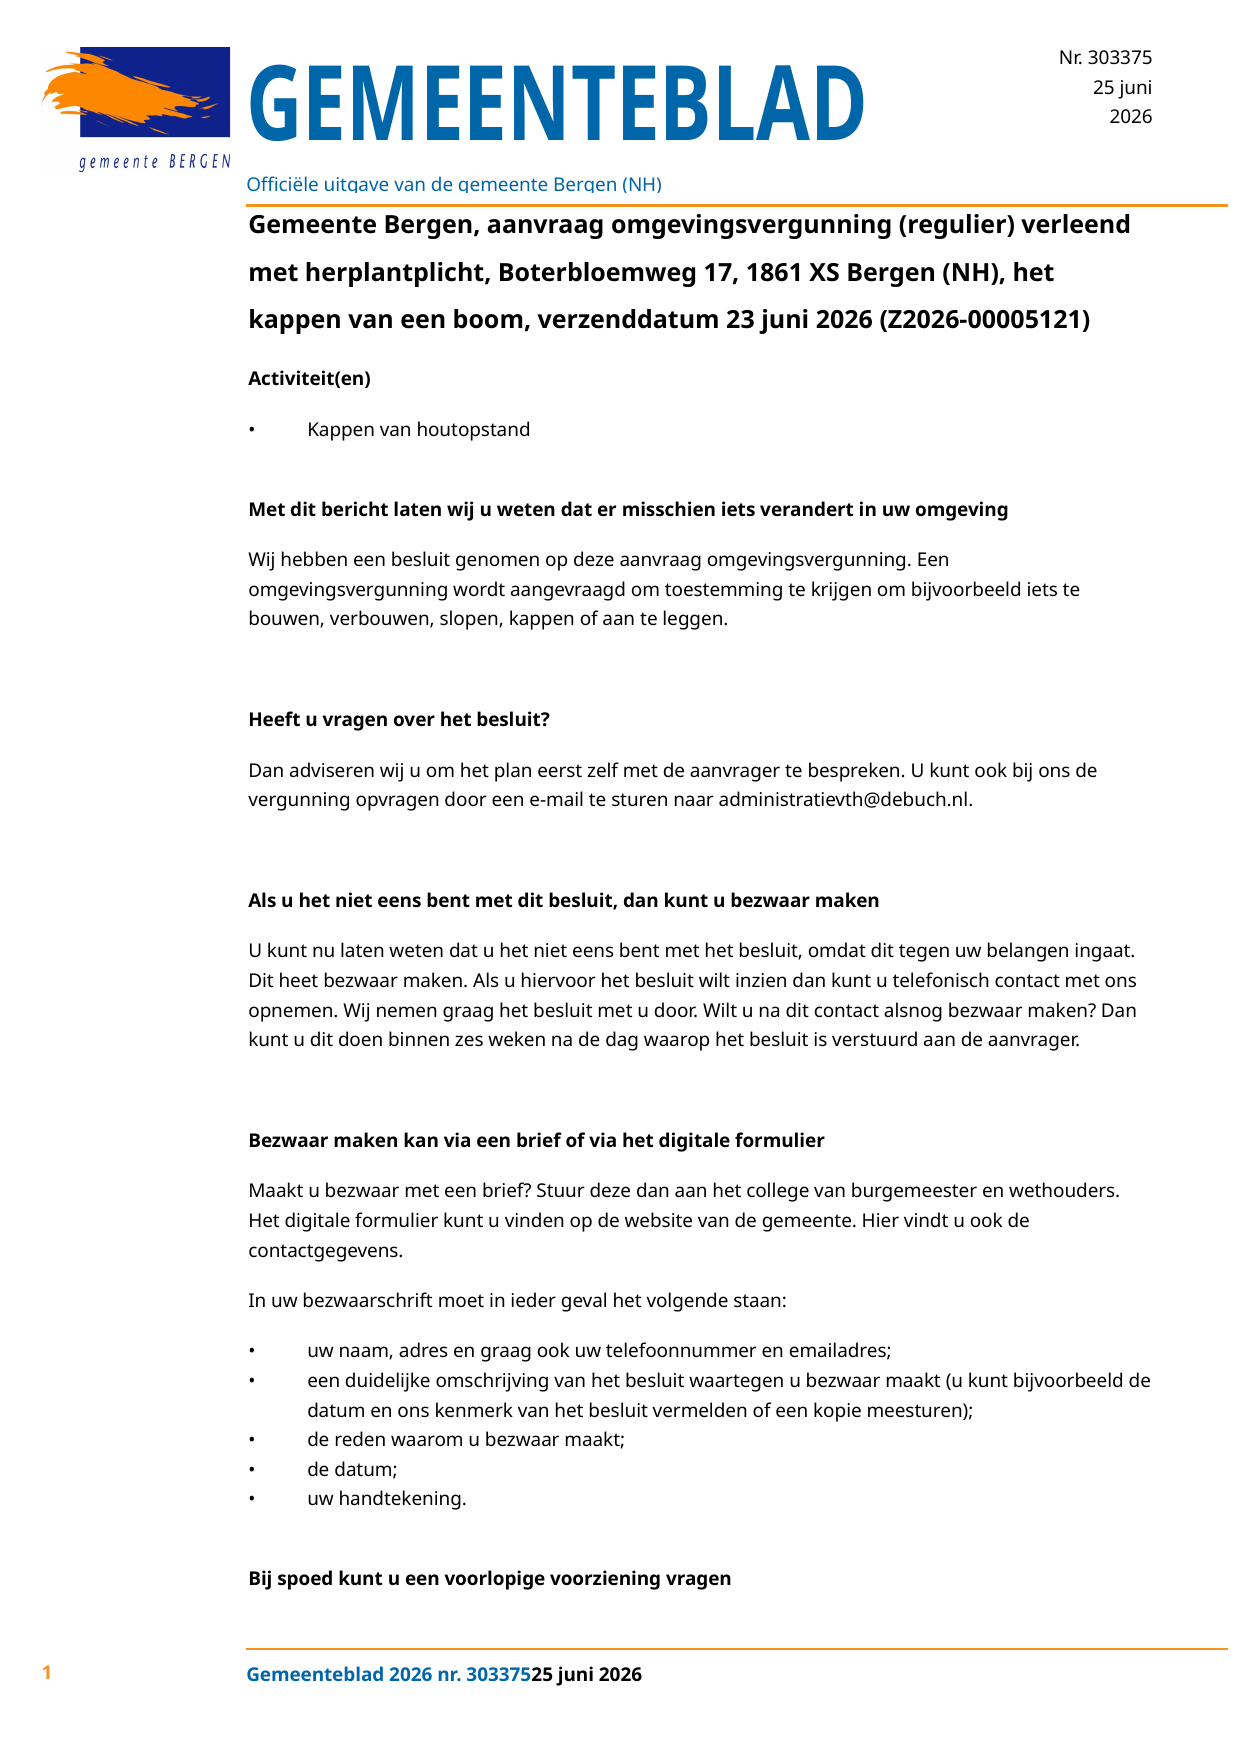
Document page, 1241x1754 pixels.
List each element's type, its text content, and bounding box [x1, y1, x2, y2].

text Gemeente Bergen, aanvraag omgevingsvergunning (regulier) verleend met herplantplicht, Boterbloemweg 17, 1861 XS Bergen (NH), het kappen van een boom, verzenddatum 23 juni 2026 (Z2026-00005121) [248, 207, 1152, 336]
text Wij hebben een besluit genomen op deze aanvraag omgevingsvergunning. Een omgevingsvergunning wordt aangevraagd om toestemming te krijgen om bijvoorbeeld iets te bouwen, verbouwen, slopen, kappen of aan te leggen. [248, 546, 1152, 631]
text Maakt u bezwaar met een brief? Stuur deze dan aan het college van burgemeester en wethouders. Het digitale formulier kunt u vinden op de website van de gemeente. Hier vindt u ook de contactgegevens. [248, 1178, 1152, 1262]
text Bezwaar maken kan via een brief of via het digitale formulier [248, 1127, 1152, 1153]
text In uw bezwaarschrift moet in ieder geval het volgende staan: [248, 1287, 1152, 1313]
list een duidelijke omschrijving van het besluit waartegen u bezwaar maakt (u kunt bijvoorbeeld de datum en ons kenmerk van het besluit vermelden of een kopie meesturen); [248, 1367, 1152, 1422]
text Heeft u vragen over het besluit? [248, 706, 1152, 732]
text Activiteit(en) [248, 366, 1152, 391]
list de reden waarom u bezwaar maakt; [248, 1426, 1152, 1452]
text U kunt nu laten weten dat u het niet eens bent met het besluit, omdat dit tegen uw belangen ingaat. Dit heet bezwaar maken. Als u hiervoor het besluit wilt inzien dan kunt u telefonisch contact met ons opnemen. Wij nemen graag het besluit met u door. Wilt u na dit contact alsnog bezwaar maken? Dan kunt u dit doen binnen zes weken na de dag waarop het besluit is verstuurd aan de aanvrager. [248, 938, 1152, 1052]
list uw naam, adres en graag ook uw telefoonnummer en emailadres; [248, 1338, 1152, 1363]
picture [41, 47, 231, 172]
list uw handtekening. [248, 1486, 1152, 1511]
list Kappen van houtopstand [248, 416, 1152, 442]
list de datum; [248, 1456, 1152, 1482]
text Met dit bericht laten wij u weten dat er misschien iets verandert in uw omgeving [248, 496, 1152, 522]
text Als u het niet eens bent met dit besluit, dan kunt u bezwaar maken [248, 887, 1152, 913]
text Dan adviseren wij u om het plan eerst zelf met de aanvrager te bespreken. U kunt ook bij ons de vergunning opvragen door een e-mail te sturen naar administratievth@debuch.nl. [248, 757, 1152, 812]
text Bij spoed kunt u een voorlopige voorziening vragen [248, 1566, 1152, 1591]
